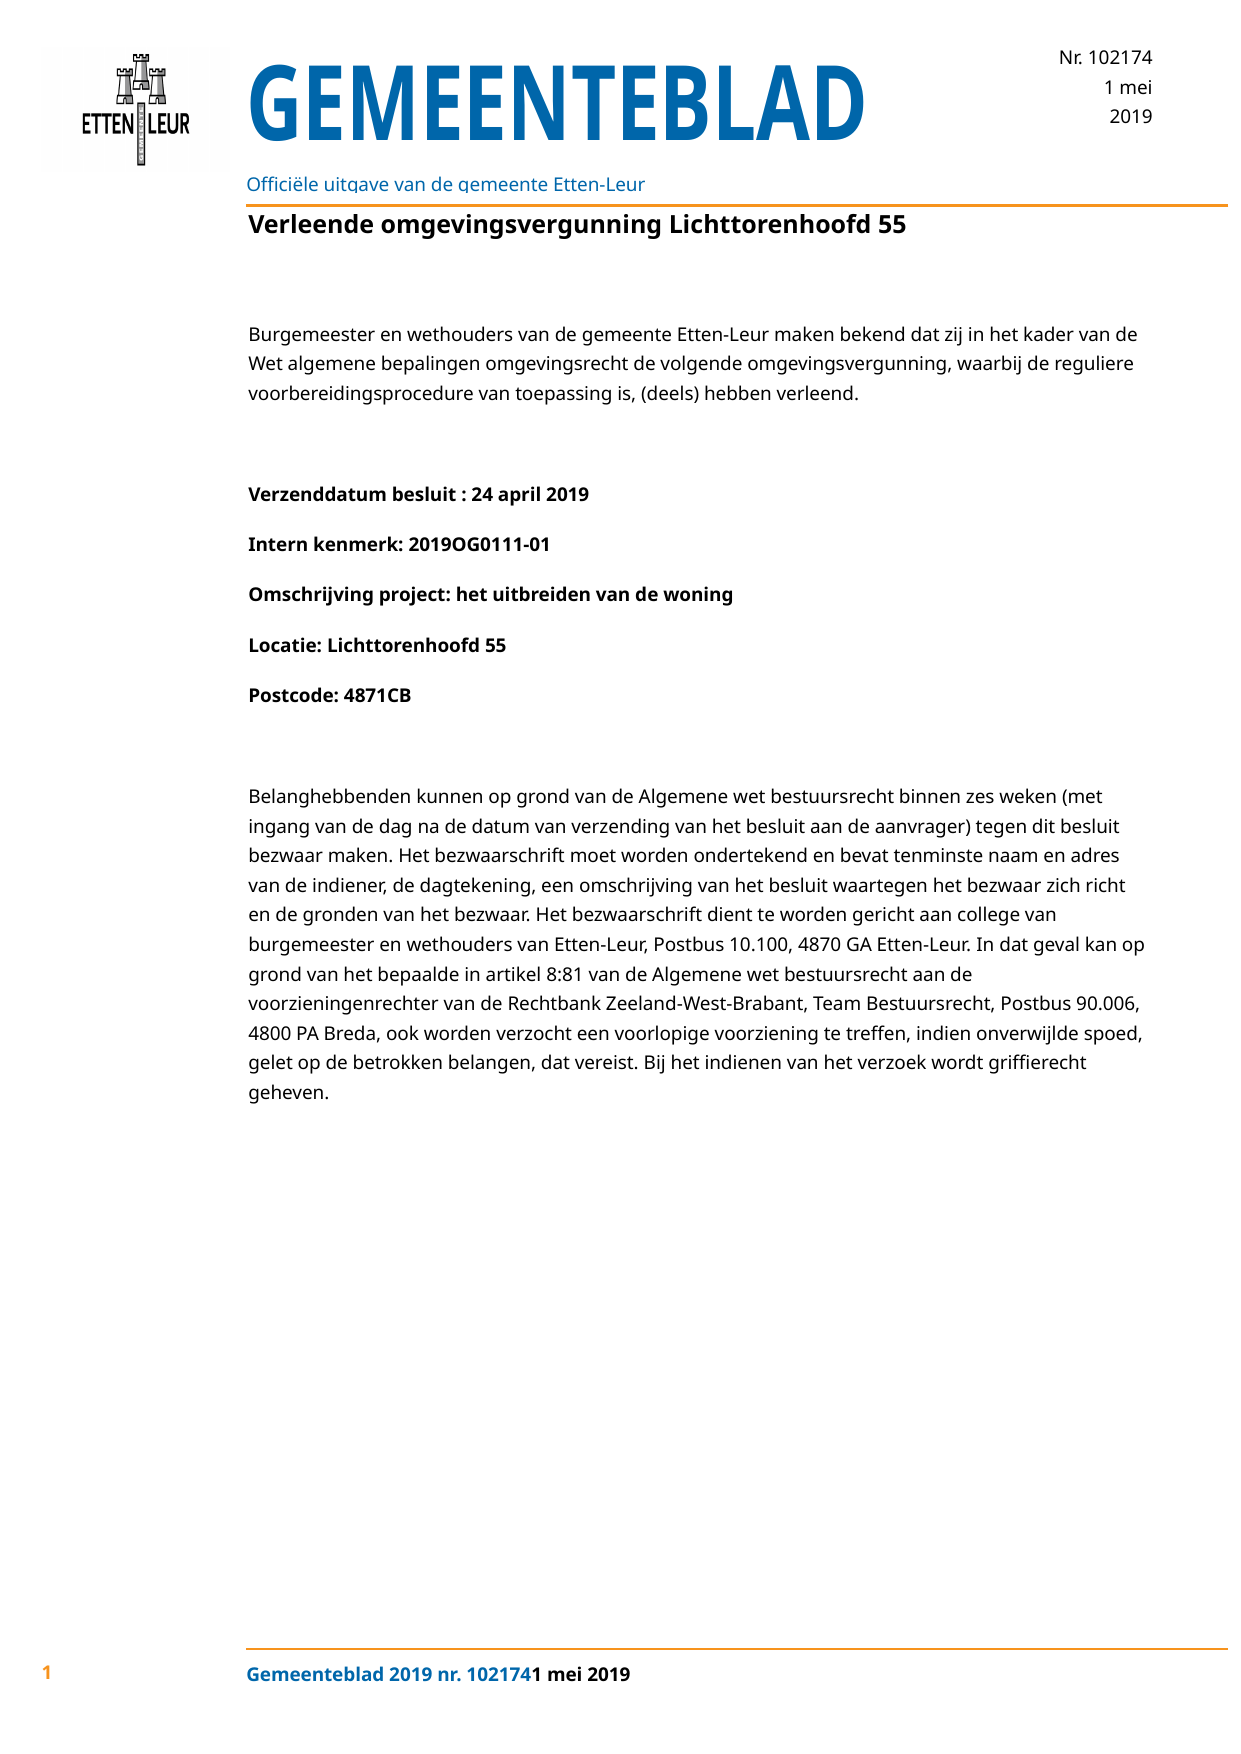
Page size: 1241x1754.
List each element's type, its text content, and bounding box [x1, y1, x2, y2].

text Verzenddatum besluit : 24 april 2019 [248, 481, 1152, 506]
text Verleende omgevingsvergunning Lichttorenhoofd 55 [248, 207, 1152, 241]
text Locatie: Lichttorenhoofd 55 [248, 632, 1152, 658]
text Postcode: 4871CB [248, 682, 1152, 708]
text Omschrijving project: het uitbreiden van de woning [248, 582, 1152, 607]
text Belanghebbenden kunnen op grond van de Algemene wet bestuursrecht binnen zes weken (met ingang van de dag na de datum van verzending van het besluit aan de aanvrager) tegen dit besluit bezwaar maken. Het bezwaarschrift moet worden ondertekend en bevat tenminste naam en adres van de indiener, de dagtekening, een omschrijving van het besluit waartegen het bezwaar zich richt en de gronden van het bezwaar. Het bezwaarschrift dient te worden gericht aan college van burgemeester en wethouders van Etten-Leur, Postbus 10.100, 4870 GA Etten-Leur. In dat geval kan op grond van het bepaalde in artikel 8:81 van de Algemene wet bestuursrecht aan de voorzieningenrechter van de Rechtbank Zeeland-West-Brabant, Team Bestuursrecht, Postbus 90.006, 4800 PA Breda, ook worden verzocht een voorlopige voorziening te treffen, indien onverwijlde spoed, gelet op de betrokken belangen, dat vereist. Bij het indienen van het verzoek wordt griffierecht geheven. [248, 783, 1152, 1105]
picture [41, 47, 231, 172]
text Intern kenmerk: 2019OG0111-01 [248, 531, 1152, 557]
text Burgemeester en wethouders van de gemeente Etten-Leur maken bekend dat zij in het kader van de Wet algemene bepalingen omgevingsrecht de volgende omgevingsvergunning, waarbij de reguliere voorbereidingsprocedure van toepassing is, (deels) hebben verleend. [248, 321, 1152, 406]
